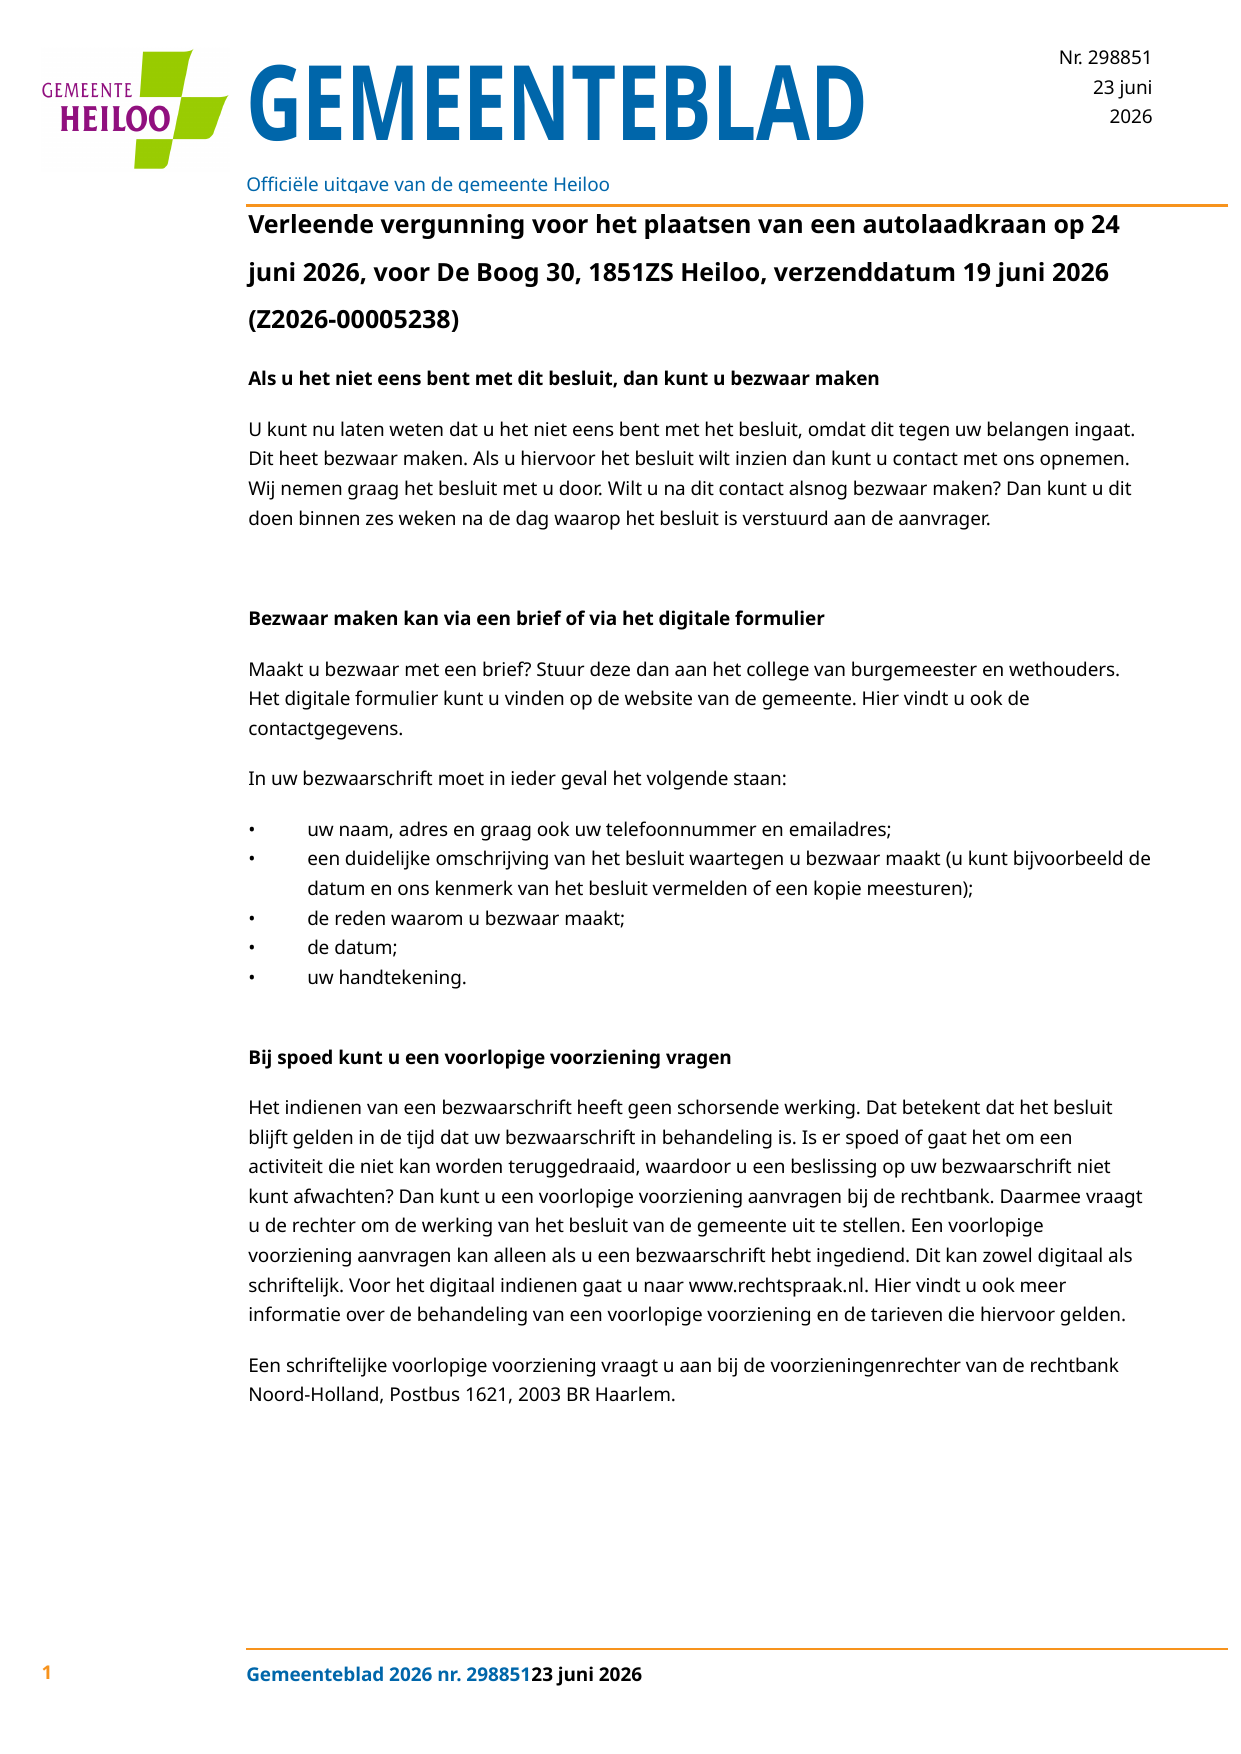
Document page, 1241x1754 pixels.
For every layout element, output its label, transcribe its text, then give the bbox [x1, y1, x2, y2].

text Verleende vergunning voor het plaatsen van een autolaadkraan op 24 juni 2026, voor De Boog 30, 1851ZS Heiloo, verzenddatum 19 juni 2026 (Z2026-00005238) [248, 207, 1152, 336]
text Bij spoed kunt u een voorlopige voorziening vragen [248, 1044, 1152, 1069]
list een duidelijke omschrijving van het besluit waartegen u bezwaar maakt (u kunt bijvoorbeeld de datum en ons kenmerk van het besluit vermelden of een kopie meesturen); [248, 846, 1152, 901]
text Maakt u bezwaar met een brief? Stuur deze dan aan het college van burgemeester en wethouders. Het digitale formulier kunt u vinden op de website van de gemeente. Hier vindt u ook de contactgegevens. [248, 656, 1152, 741]
text In uw bezwaarschrift moet in ieder geval het volgende staan: [248, 766, 1152, 791]
picture [41, 47, 231, 172]
list de reden waarom u bezwaar maakt; [248, 905, 1152, 930]
text Het indienen van een bezwaarschrift heeft geen schorsende werking. Dat betekent dat het besluit blijft gelden in de tijd dat uw bezwaarschrift in behandeling is. Is er spoed of gaat het om een activiteit die niet kan worden teruggedraaid, waardoor u een beslissing op uw bezwaarschrift niet kunt afwachten? Dan kunt u een voorlopige voorziening aanvragen bij de rechtbank. Daarmee vraagt u de rechter om de werking van het besluit van de gemeente uit te stellen. Een voorlopige voorziening aanvragen kan alleen als u een bezwaarschrift hebt ingediend. Dit kan zowel digitaal als schriftelijk. Voor het digitaal indienen gaat u naar www.rechtspraak.nl. Hier vindt u ook meer informatie over de behandeling van een voorlopige voorziening en de tarieven die hiervoor gelden. [248, 1094, 1152, 1327]
list de datum; [248, 934, 1152, 960]
text Bezwaar maken kan via een brief of via het digitale formulier [248, 606, 1152, 631]
text Een schriftelijke voorlopige voorziening vraagt u aan bij de voorzieningenrechter van de rechtbank Noord-Holland, Postbus 1621, 2003 BR Haarlem. [248, 1352, 1152, 1407]
text Als u het niet eens bent met dit besluit, dan kunt u bezwaar maken [248, 366, 1152, 391]
list uw naam, adres en graag ook uw telefoonnummer en emailadres; [248, 816, 1152, 842]
list uw handtekening. [248, 964, 1152, 989]
text U kunt nu laten weten dat u het niet eens bent met het besluit, omdat dit tegen uw belangen ingaat. Dit heet bezwaar maken. Als u hiervoor het besluit wilt inzien dan kunt u contact met ons opnemen. Wij nemen graag het besluit met u door. Wilt u na dit contact alsnog bezwaar maken? Dan kunt u dit doen binnen zes weken na de dag waarop het besluit is verstuurd aan de aanvrager. [248, 416, 1152, 530]
